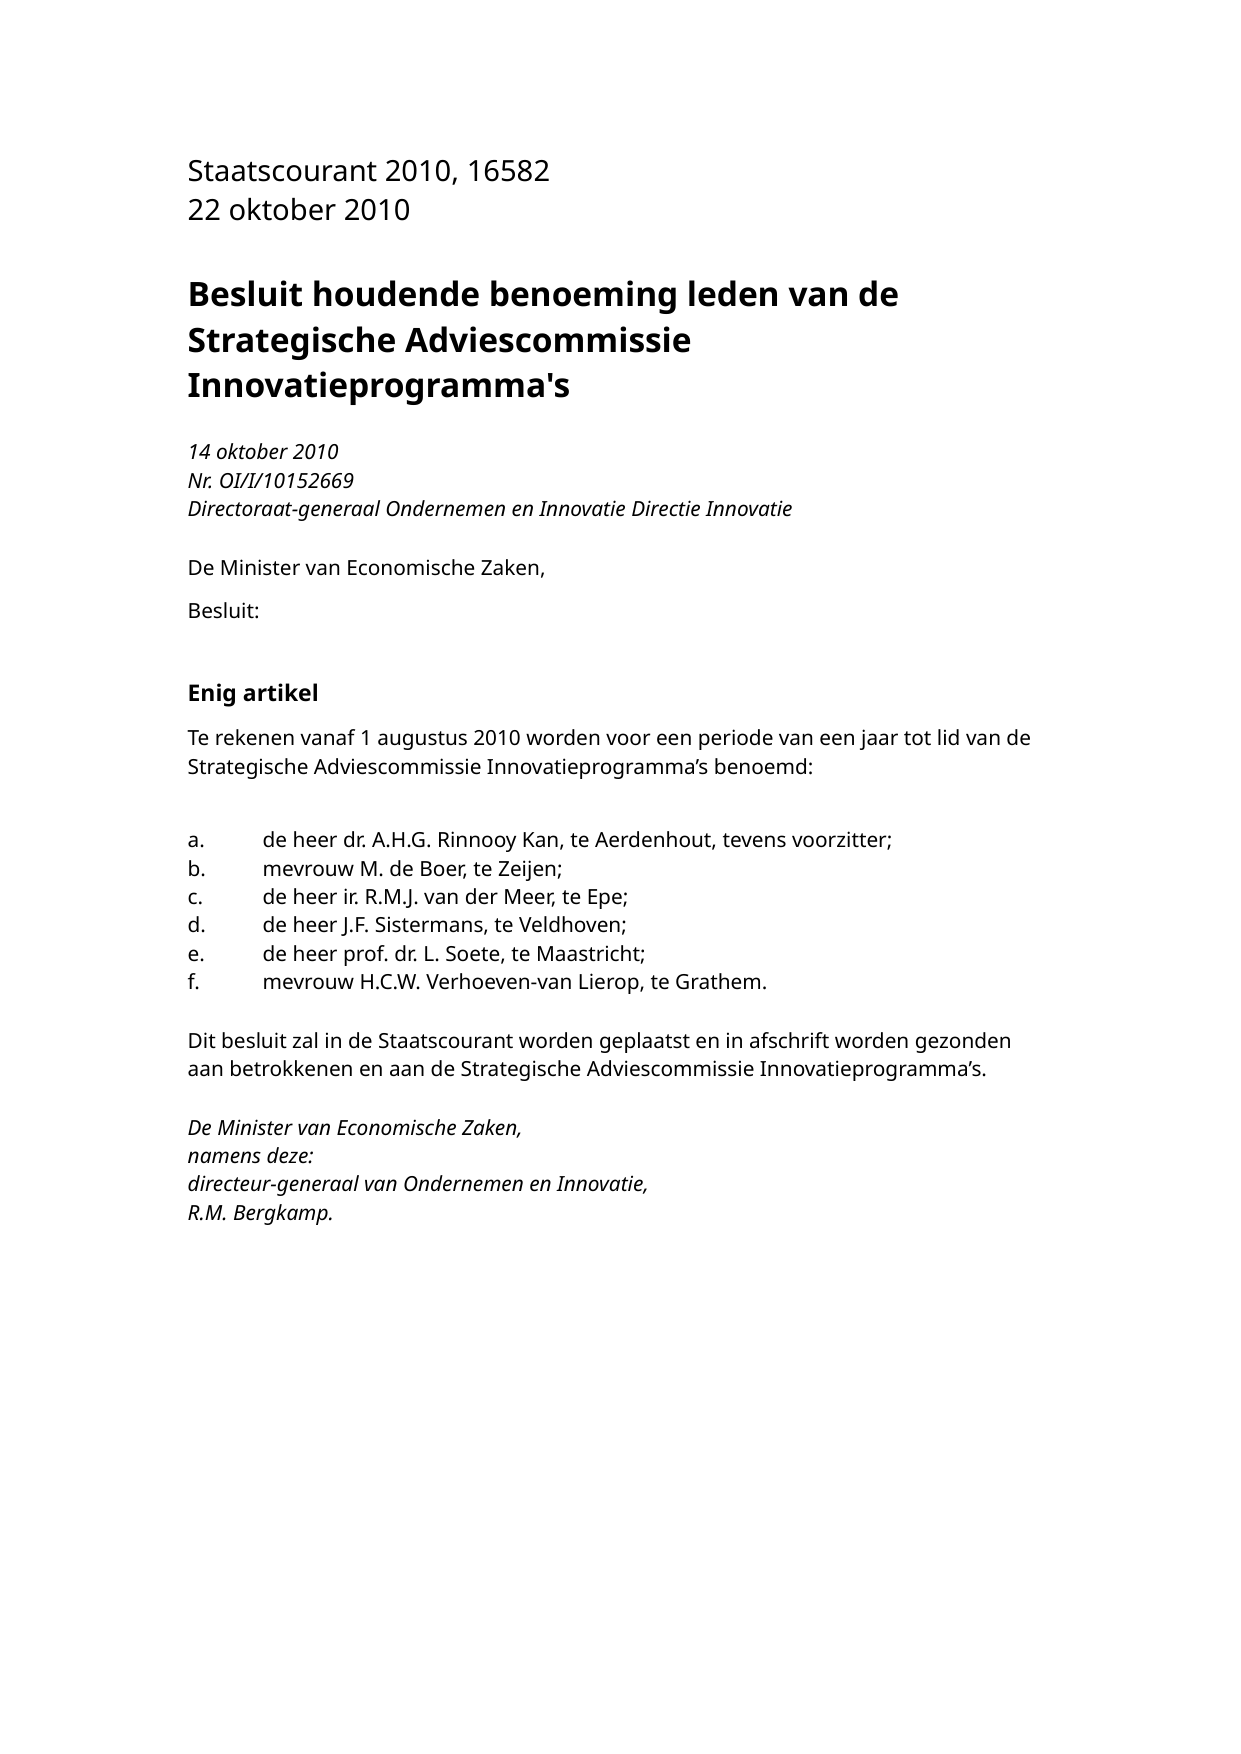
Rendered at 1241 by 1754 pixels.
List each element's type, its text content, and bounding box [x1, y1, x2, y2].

subtitle Enig artikel [187, 677, 1053, 708]
text Besluit: [187, 596, 1053, 624]
text namens deze: [187, 1141, 1053, 1169]
list de heer ir. R.M.J. van der Meer, te Epe; [187, 882, 1053, 911]
text Dit besluit zal in de Staatscourant worden geplaatst en in afschrift worden gezonden aan betrokkenen en aan de Strategische Adviescommissie Innovatieprogramma’s. [187, 1026, 1053, 1083]
list mevrouw H.C.W. Verhoeven-van Lierop, te Grathem. [187, 967, 1053, 996]
list de heer dr. A.H.G. Rinnooy Kan, te Aerdenhout, tevens voorzitter; [187, 825, 1053, 854]
text Staatscourant 2010, 16582 [187, 150, 1053, 190]
text Directoraat-generaal Ondernemen en Innovatie Directie Innovatie [187, 494, 1053, 523]
text Nr. OI/I/10152669 [187, 466, 1053, 494]
text De Minister van Economische Zaken, [187, 1113, 1053, 1141]
text 14 oktober 2010 [187, 437, 1053, 466]
text De Minister van Economische Zaken, [187, 553, 1053, 581]
list de heer J.F. Sistermans, te Veldhoven; [187, 911, 1053, 939]
text directeur-generaal van Ondernemen en Innovatie, [187, 1169, 1053, 1198]
text Te rekenen vanaf 1 augustus 2010 worden voor een periode van een jaar tot lid van de Strategische Adviescommissie Innovatieprogramma’s benoemd: [187, 723, 1053, 780]
text R.M. Bergkamp. [187, 1198, 1053, 1226]
subtitle Besluit houdende benoeming leden van de Strategische Adviescommissie Innovatieprogramma's [187, 271, 1053, 407]
list de heer prof. dr. L. Soete, te Maastricht; [187, 939, 1053, 967]
list mevrouw M. de Boer, te Zeijen; [187, 854, 1053, 882]
text 22 oktober 2010 [187, 190, 1053, 229]
